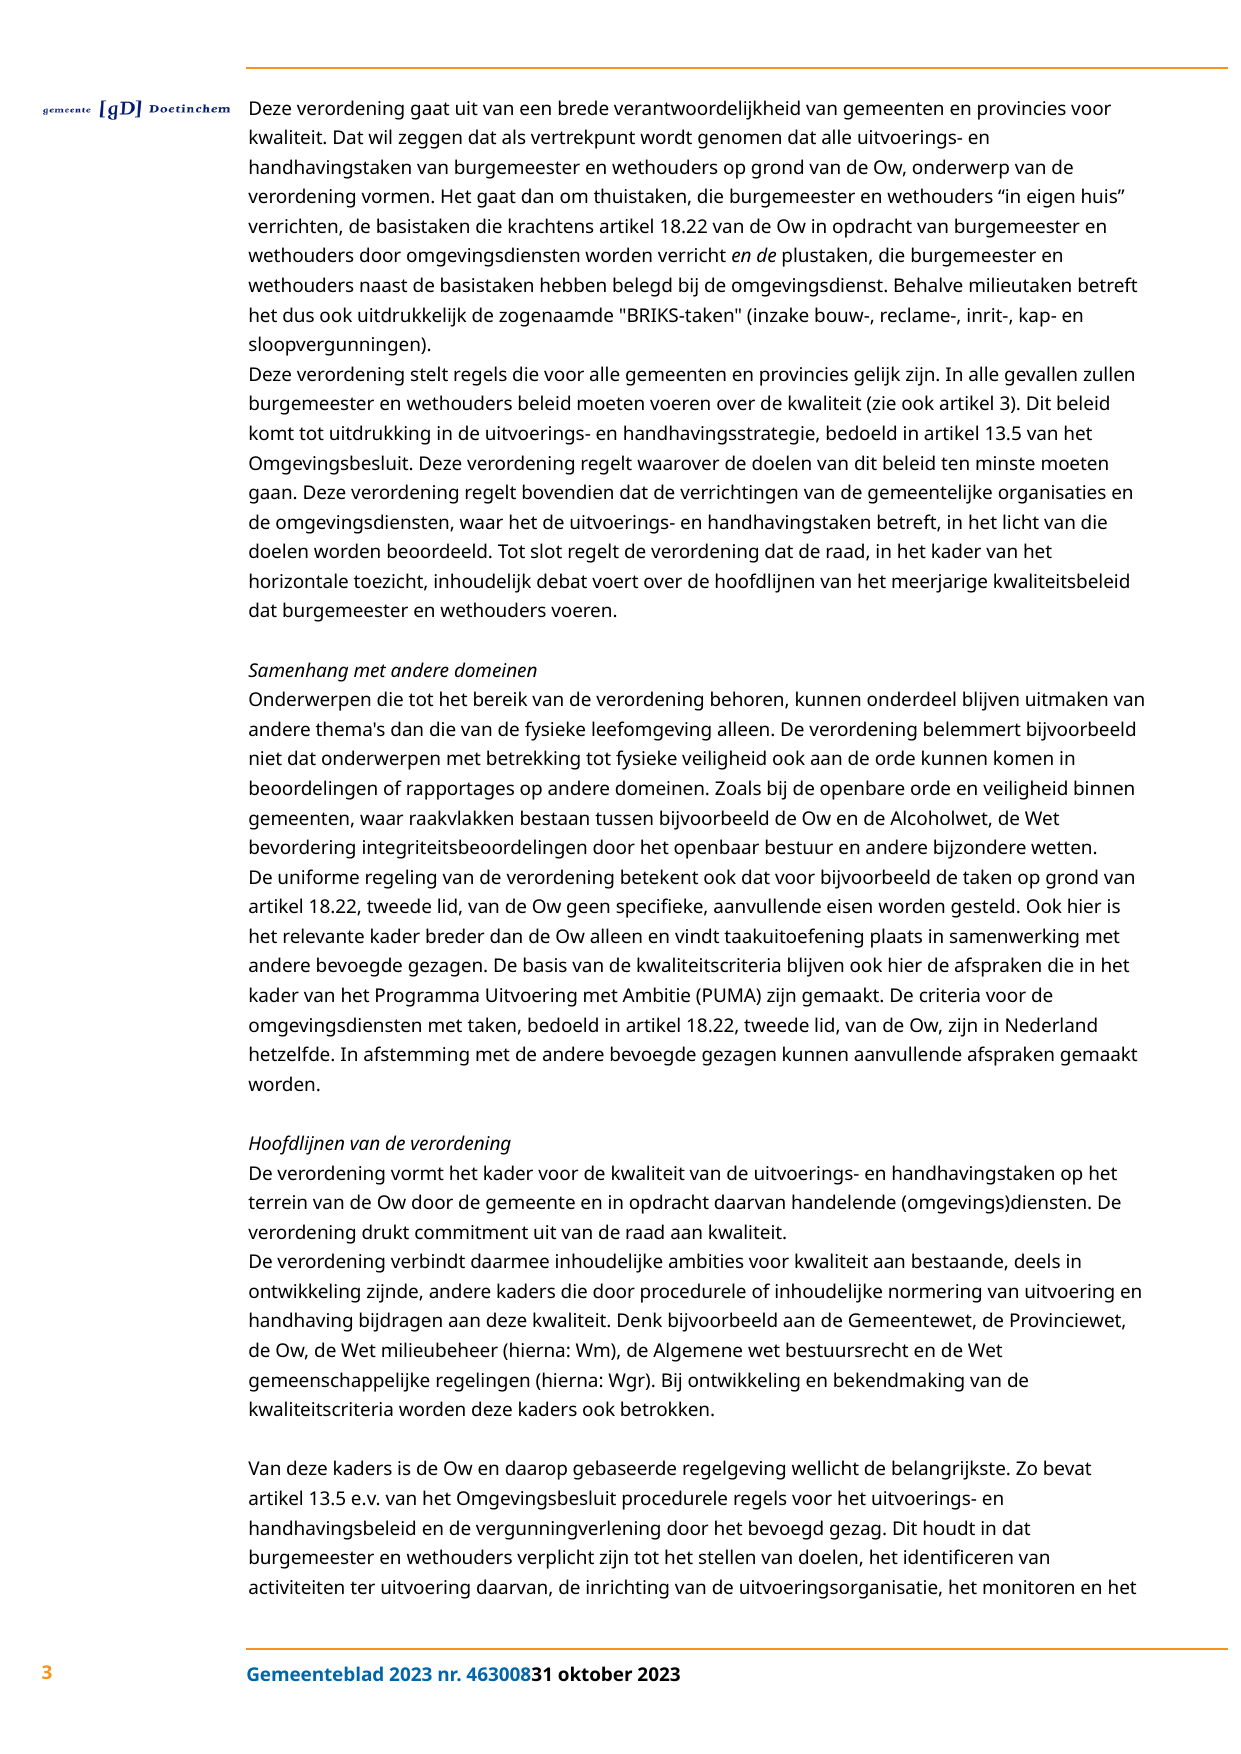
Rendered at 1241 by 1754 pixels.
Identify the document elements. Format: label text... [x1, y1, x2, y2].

text De verordening verbindt daarmee inhoudelijke ambities voor kwaliteit aan bestaande, deels in ontwikkeling zijnde, andere kaders die door procedurele of inhoudelijke normering van uitvoering en handhaving bijdragen aan deze kwaliteit. Denk bijvoorbeeld aan de Gemeentewet, de Provinciewet, de Ow, de Wet milieubeheer (hierna: Wm), de Algemene wet bestuursrecht en de Wet gemeenschappelijke regelingen (hierna: Wgr). Bij ontwikkeling en bekendmaking van de kwaliteitscriteria worden deze kaders ook betrokken. [248, 1248, 1152, 1422]
text Hoofdlijnen van de verordening [248, 1130, 1152, 1156]
text Onderwerpen die tot het bereik van de verordening behoren, kunnen onderdeel blijven uitmaken van andere thema's dan die van de fysieke leefomgeving alleen. De verordening belemmert bijvoorbeeld niet dat onderwerpen met betrekking tot fysieke veiligheid ook aan de orde kunnen komen in beoordelingen of rapportages op andere domeinen. Zoals bij de openbare orde en veiligheid binnen gemeenten, waar raakvlakken bestaan tussen bijvoorbeeld de Ow en de Alcoholwet, de Wet bevordering integriteitsbeoordelingen door het openbaar bestuur en andere bijzondere wetten. [248, 686, 1152, 860]
text Samenhang met andere domeinen [248, 657, 1152, 683]
text Van deze kaders is de Ow en daarop gebaseerde regelgeving wellicht de belangrijkste. Zo bevat artikel 13.5 e.v. van het Omgevingsbesluit procedurele regels voor het uitvoerings- en handhavingsbeleid en de vergunningverlening door het bevoegd gezag. Dit houdt in dat burgemeester en wethouders verplicht zijn tot het stellen van doelen, het identificeren van activiteiten ter uitvoering daarvan, de inrichting van de uitvoeringsorganisatie, het monitoren en het [248, 1456, 1152, 1600]
text De uniforme regeling van de verordening betekent ook dat voor bijvoorbeeld de taken op grond van artikel 18.22, tweede lid, van de Ow geen specifieke, aanvullende eisen worden gesteld. Ook hier is het relevante kader breder dan de Ow alleen en vindt taakuitoefening plaats in samenwerking met andere bevoegde gezagen. De basis van de kwaliteitscriteria blijven ook hier de afspraken die in het kader van het Programma Uitvoering met Ambitie (PUMA) zijn gemaakt. De criteria voor de omgevingsdiensten met taken, bedoeld in artikel 18.22, tweede lid, van de Ow, zijn in Nederland hetzelfde. In afstemming met de andere bevoegde gezagen kunnen aanvullende afspraken gemaakt worden. [248, 864, 1152, 1097]
text Deze verordening stelt regels die voor alle gemeenten en provincies gelijk zijn. In alle gevallen zullen burgemeester en wethouders beleid moeten voeren over de kwaliteit (zie ook artikel 3). Dit beleid komt tot uitdrukking in de uitvoerings- en handhavingsstrategie, bedoeld in artikel 13.5 van het Omgevingsbesluit. Deze verordening regelt waarover de doelen van dit beleid ten minste moeten gaan. Deze verordening regelt bovendien dat de verrichtingen van de gemeentelijke organisaties en de omgevingsdiensten, waar het de uitvoerings- en handhavingstaken betreft, in het licht van die doelen worden beoordeeld. Tot slot regelt de verordening dat de raad, in het kader van het horizontale toezicht, inhoudelijk debat voert over de hoofdlijnen van het meerjarige kwaliteitsbeleid dat burgemeester en wethouders voeren. [248, 361, 1152, 623]
text De verordening vormt het kader voor de kwaliteit van de uitvoerings- en handhavingstaken op het terrein van de Ow door de gemeente en in opdracht daarvan handelende (omgevings)diensten. De verordening drukt commitment uit van de raad aan kwaliteit. [248, 1160, 1152, 1245]
picture [41, 47, 231, 172]
text Deze verordening gaat uit van een brede verantwoordelijkheid van gemeenten en provincies voor kwaliteit. Dat wil zeggen dat als vertrekpunt wordt genomen dat alle uitvoerings- en handhavingstaken van burgemeester en wethouders op grond van de Ow, onderwerp van de verordening vormen. Het gaat dan om thuistaken, die burgemeester en wethouders “in eigen huis” verrichten, de basistaken die krachtens artikel 18.22 van de Ow in opdracht van burgemeester en wethouders door omgevingsdiensten worden verricht en de plustaken, die burgemeester en wethouders naast de basistaken hebben belegd bij de omgevingsdienst. Behalve milieutaken betreft het dus ook uitdrukkelijk de zogenaamde "BRIKS-taken" (inzake bouw-, reclame-, inrit-, kap- en sloopvergunningen). [248, 95, 1152, 357]
